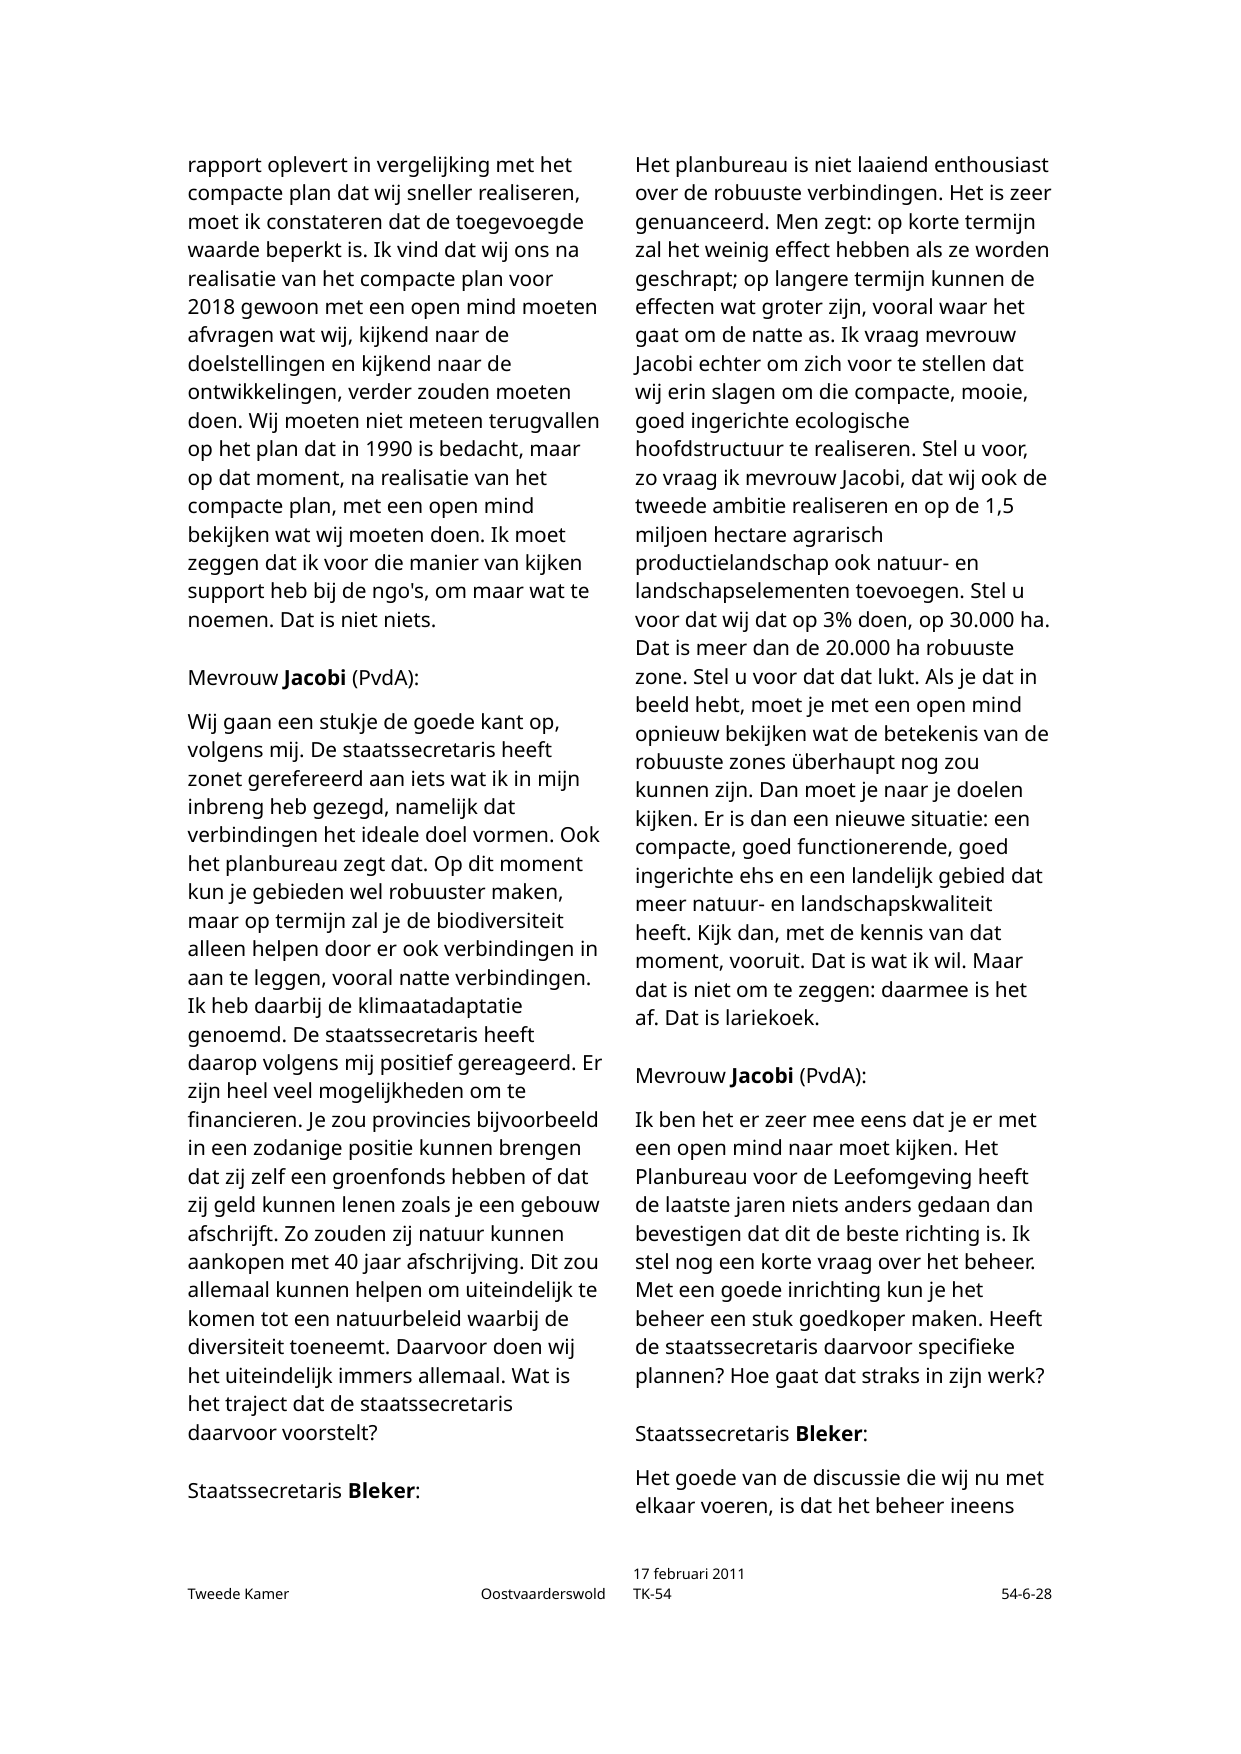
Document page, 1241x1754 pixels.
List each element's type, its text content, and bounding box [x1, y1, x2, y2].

text Wij gaan een stukje de goede kant op, volgens mij. De staatssecretaris heeft zonet gerefereerd aan iets wat ik in mijn inbreng heb gezegd, namelijk dat verbindingen het ideale doel vormen. Ook het planbureau zegt dat. Op dit moment kun je gebieden wel robuuster maken, maar op termijn zal je de biodiversiteit alleen helpen door er ook verbindingen in aan te leggen, vooral natte verbindingen. Ik heb daarbij de klimaatadaptatie genoemd. De staatssecretaris heeft daarop volgens mij positief gereageerd. Er zijn heel veel mogelijkheden om te financieren. Je zou provincies bijvoorbeeld in een zodanige positie kunnen brengen dat zij zelf een groenfonds hebben of dat zij geld kunnen lenen zoals je een gebouw afschrijft. Zo zouden zij natuur kunnen aankopen met 40 jaar afschrijving. Dit zou allemaal kunnen helpen om uiteindelijk te komen tot een natuurbeleid waarbij de diversiteit toeneemt. Daarvoor doen wij het uiteindelijk immers allemaal. Wat is het traject dat de staatssecretaris daarvoor voorstelt? [187, 707, 605, 1446]
text Mevrouw Jacobi (PvdA): [187, 663, 605, 692]
text Ik ben het er zeer mee eens dat je er met een open mind naar moet kijken. Het Planbureau voor de Leefomgeving heeft de laatste jaren niets anders gedaan dan bevestigen dat dit de beste richting is. Ik stel nog een korte vraag over het beheer. Met een goede inrichting kun je het beheer een stuk goedkoper maken. Heeft de staatssecretaris daarvoor specifieke plannen? Hoe gaat dat straks in zijn werk? [635, 1105, 1053, 1389]
text Mevrouw Jacobi (PvdA): [635, 1062, 1053, 1090]
text Het planbureau is niet laaiend enthousiast over de robuuste verbindingen. Het is zeer genuanceerd. Men zegt: op korte termijn zal het weinig effect hebben als ze worden geschrapt; op langere termijn kunnen de effecten wat groter zijn, vooral waar het gaat om de natte as. Ik vraag mevrouw Jacobi echter om zich voor te stellen dat wij erin slagen om die compacte, mooie, goed ingerichte ecologische hoofdstructuur te realiseren. Stel u voor, zo vraag ik mevrouw Jacobi, dat wij ook de tweede ambitie realiseren en op de 1,5 miljoen hectare agrarisch productielandschap ook natuur- en landschapselementen toevoegen. Stel u voor dat wij dat op 3% doen, op 30.000 ha. Dat is meer dan de 20.000 ha robuuste zone. Stel u voor dat dat lukt. Als je dat in beeld hebt, moet je met een open mind opnieuw bekijken wat de betekenis van de robuuste zones überhaupt nog zou kunnen zijn. Dan moet je naar je doelen kijken. Er is dan een nieuwe situatie: een compacte, goed functionerende, goed ingerichte ehs en een landelijk gebied dat meer natuur- en landschapskwaliteit heeft. Kijk dan, met de kennis van dat moment, vooruit. Dat is wat ik wil. Maar dat is niet om te zeggen: daarmee is het af. Dat is lariekoek. [635, 150, 1053, 1032]
text Staatssecretaris Bleker: [635, 1419, 1053, 1448]
text rapport oplevert in vergelijking met het compacte plan dat wij sneller realiseren, moet ik constateren dat de toegevoegde waarde beperkt is. Ik vind dat wij ons na realisatie van het compacte plan voor 2018 gewoon met een open mind moeten afvragen wat wij, kijkend naar de doelstellingen en kijkend naar de ontwikkelingen, verder zouden moeten doen. Wij moeten niet meteen terugvallen op het plan dat in 1990 is bedacht, maar op dat moment, na realisatie van het compacte plan, met een open mind bekijken wat wij moeten doen. Ik moet zeggen dat ik voor die manier van kijken support heb bij de ngo's, om maar wat te noemen. Dat is niet niets. [187, 150, 605, 633]
text Staatssecretaris Bleker: [187, 1476, 605, 1505]
text Het goede van de discussie die wij nu met elkaar voeren, is dat het beheer ineens [635, 1463, 1053, 1520]
